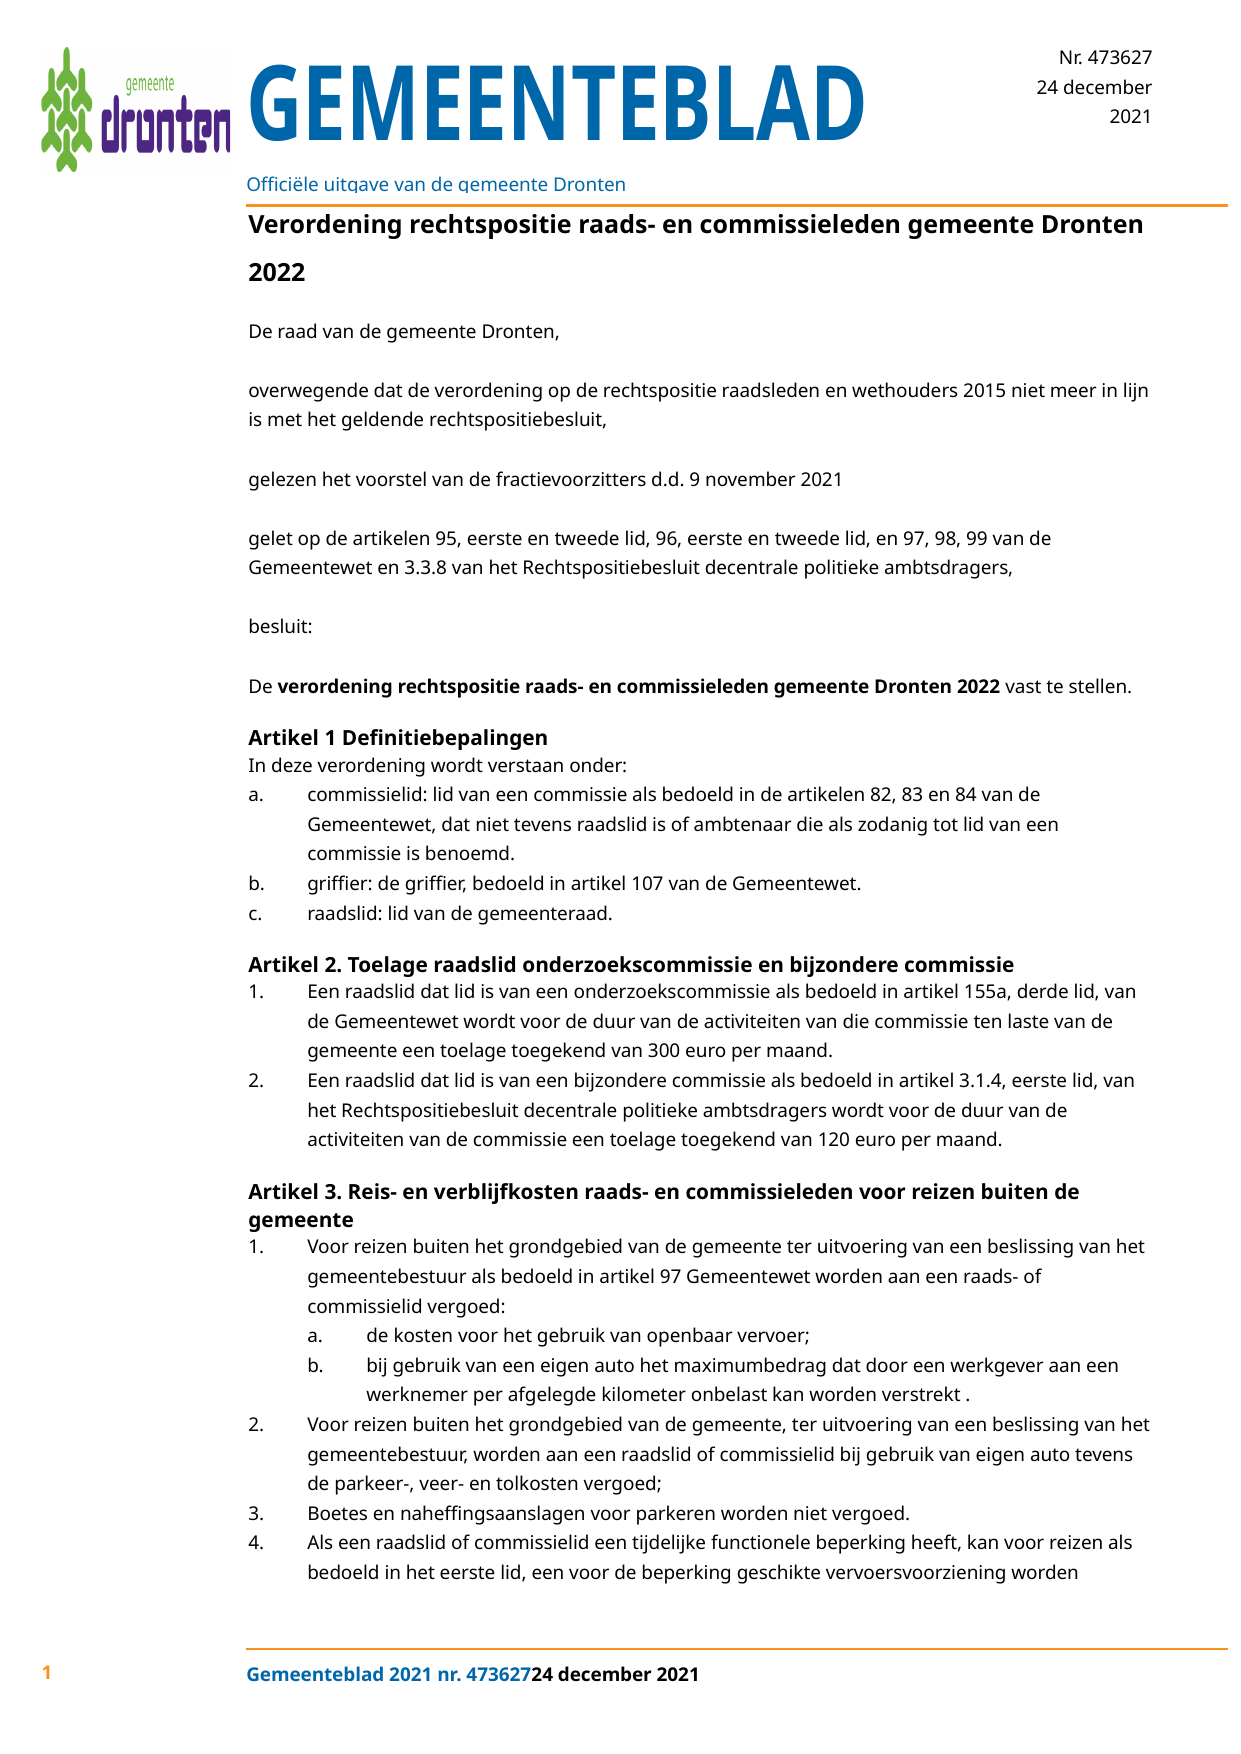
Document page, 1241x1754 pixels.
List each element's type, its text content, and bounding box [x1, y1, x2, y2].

text Verordening rechtspositie raads- en commissieleden gemeente Dronten 2022 [248, 207, 1152, 288]
text Artikel 1 Definitiebepalingen [248, 723, 1152, 752]
list Boetes en naheffingsaanslagen voor parkeren worden niet vergoed. [248, 1500, 1152, 1526]
list commissielid: lid van een commissie als bedoeld in de artikelen 82, 83 en 84 van de Gemeentewet, dat niet tevens raadslid is of ambtenaar die als zodanig tot lid van een commissie is benoemd. [248, 781, 1152, 866]
list Voor reizen buiten het grondgebied van de gemeente ter uitvoering van een beslissing van het gemeentebestuur als bedoeld in artikel 97 Gemeentewet worden aan een raads- of commissielid vergoed: [248, 1234, 1152, 1319]
text overwegende dat de verordening op de rechtspositie raadsleden en wethouders 2015 niet meer in lijn is met het geldende rechtspositiebesluit, [248, 377, 1152, 432]
text gelezen het voorstel van de fractievoorzitters d.d. 9 november 2021 [248, 466, 1152, 492]
text In deze verordening wordt verstaan onder: [248, 752, 1152, 777]
text De raad van de gemeente Dronten, [248, 318, 1152, 344]
list raadslid: lid van de gemeenteraad. [248, 900, 1152, 925]
list Een raadslid dat lid is van een onderzoekscommissie als bedoeld in artikel 155a, derde lid, van de Gemeentewet wordt voor de duur van de activiteiten van die commissie ten laste van de gemeente een toelage toegekend van 300 euro per maand. [248, 978, 1152, 1063]
list de kosten voor het gebruik van openbaar vervoer; [307, 1322, 1152, 1348]
text Artikel 3. Reis- en verblijfkosten raads- en commissieleden voor reizen buiten de gemeente [248, 1177, 1152, 1234]
list bij gebruik van een eigen auto het maximumbedrag dat door een werkgever aan een werknemer per afgelegde kilometer onbelast kan worden verstrekt . [307, 1352, 1152, 1407]
text besluit: [248, 614, 1152, 639]
list Voor reizen buiten het grondgebied van de gemeente, ter uitvoering van een beslissing van het gemeentebestuur, worden aan een raadslid of commissielid bij gebruik van eigen auto tevens de parkeer-, veer- en tolkosten vergoed; [248, 1411, 1152, 1496]
text De verordening rechtspositie raads- en commissieleden gemeente Dronten 2022 vast te stellen. [248, 673, 1152, 699]
text Artikel 2. Toelage raadslid onderzoekscommissie en bijzondere commissie [248, 950, 1152, 978]
list Als een raadslid of commissielid een tijdelijke functionele beperking heeft, kan voor reizen als bedoeld in het eerste lid, een voor de beperking geschikte vervoersvoorziening worden [248, 1529, 1152, 1585]
list Een raadslid dat lid is van een bijzondere commissie als bedoeld in artikel 3.1.4, eerste lid, van het Rechtspositiebesluit decentrale politieke ambtsdragers wordt voor de duur van de activiteiten van de commissie een toelage toegekend van 120 euro per maand. [248, 1067, 1152, 1152]
list griffier: de griffier, bedoeld in artikel 107 van de Gemeentewet. [248, 870, 1152, 896]
picture [41, 47, 231, 172]
text gelet op de artikelen 95, eerste en tweede lid, 96, eerste en tweede lid, en 97, 98, 99 van de Gemeentewet en 3.3.8 van het Rechtspositiebesluit decentrale politieke ambtsdragers, [248, 525, 1152, 580]
